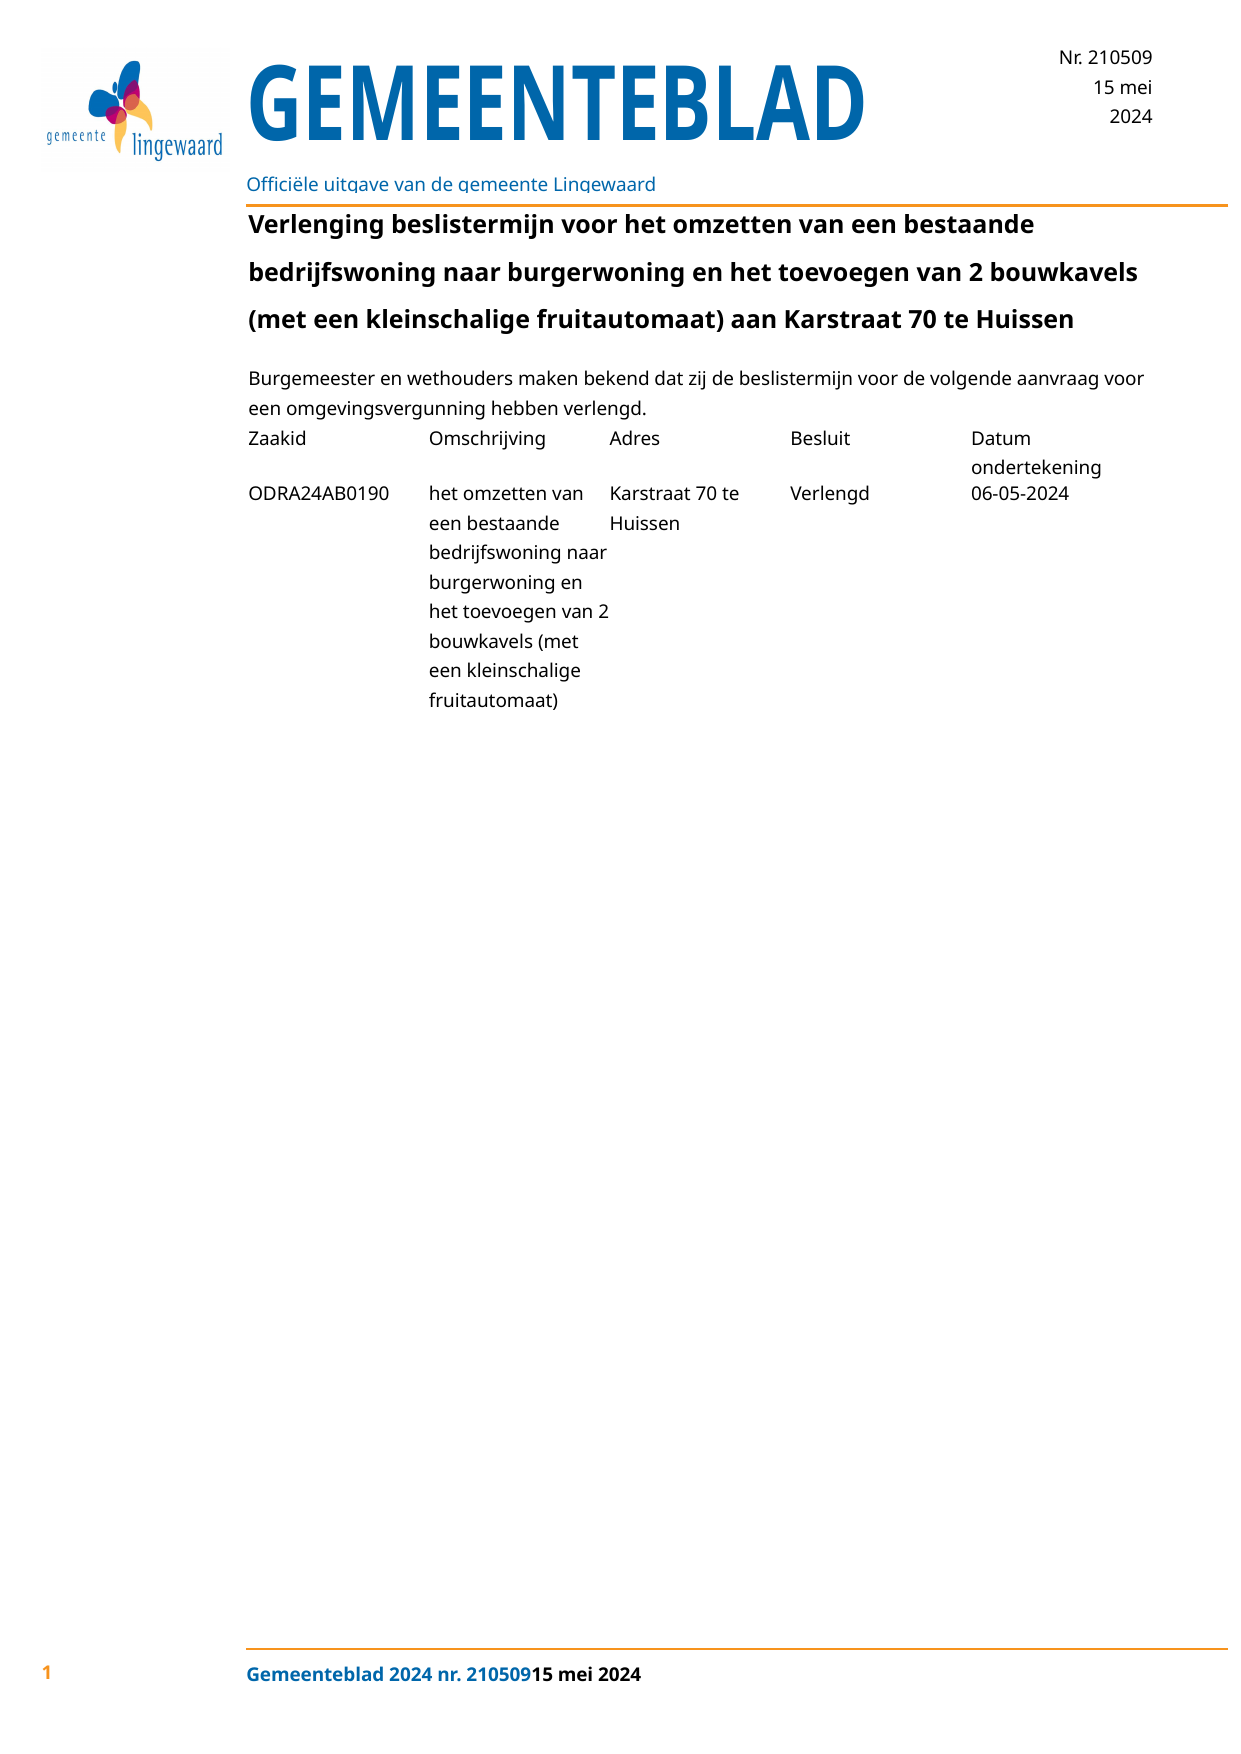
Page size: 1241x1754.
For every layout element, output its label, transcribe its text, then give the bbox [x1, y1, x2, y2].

text Verlenging beslistermijn voor het omzetten van een bestaande bedrijfswoning naar burgerwoning en het toevoegen van 2 bouwkavels (met een kleinschalige fruitautomaat) aan Karstraat 70 te Huissen [248, 207, 1152, 336]
table_cell Verlengd [790, 480, 971, 713]
table_header Zaakid [248, 425, 429, 480]
table_header Datum ondertekening [971, 425, 1152, 480]
text Burgemeester en wethouders maken bekend dat zij de beslistermijn voor de volgende aanvraag voor een omgevingsvergunning hebben verlengd. [248, 366, 1152, 421]
table_cell ODRA24AB0190 [248, 480, 429, 713]
table_cell Karstraat 70 te Huissen [609, 480, 790, 713]
table_header Adres [609, 425, 790, 480]
table_cell 06-05-2024 [971, 480, 1152, 713]
table_cell het omzetten van een bestaande bedrijfswoning naar burgerwoning en het toevoegen van 2 bouwkavels (met een kleinschalige fruitautomaat) [429, 480, 609, 713]
table_header Besluit [790, 425, 971, 480]
picture [41, 47, 231, 172]
table_header Omschrijving [429, 425, 609, 480]
